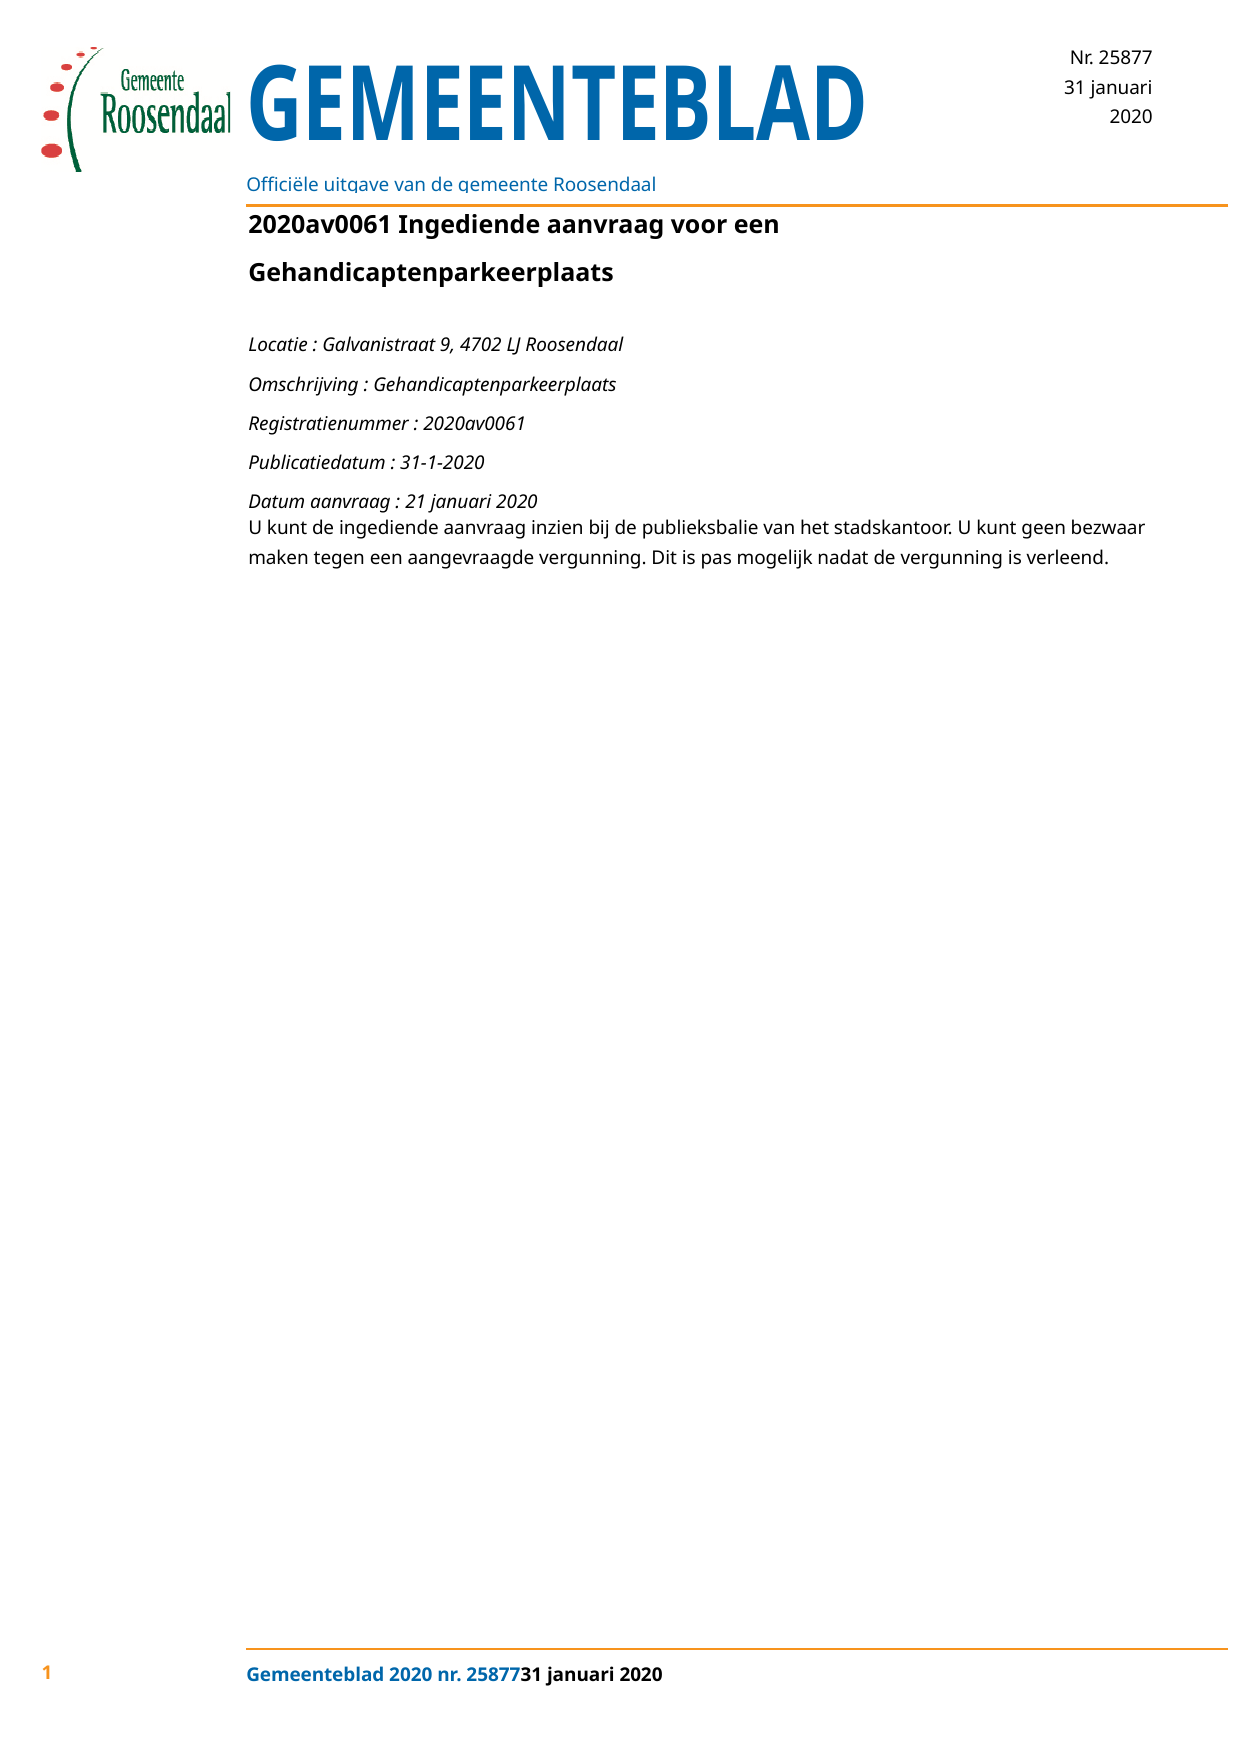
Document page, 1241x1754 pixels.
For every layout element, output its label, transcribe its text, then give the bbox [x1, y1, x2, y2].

text U kunt de ingediende aanvraag inzien bij de publieksbalie van het stadskantoor. U kunt geen bezwaar maken tegen een aangevraagde vergunning. Dit is pas mogelijk nadat de vergunning is verleend. [248, 514, 1152, 569]
text Publicatiedatum : 31-1-2020 [248, 449, 1152, 475]
text Datum aanvraag : 21 januari 2020 [248, 488, 1152, 514]
text Registratienummer : 2020av0061 [248, 410, 1152, 436]
picture [41, 47, 231, 172]
text Locatie : Galvanistraat 9, 4702 LJ Roosendaal [248, 331, 1152, 357]
text Omschrijving : Gehandicaptenparkeerplaats [248, 371, 1152, 396]
text 2020av0061 Ingediende aanvraag voor een Gehandicaptenparkeerplaats [248, 207, 1152, 288]
